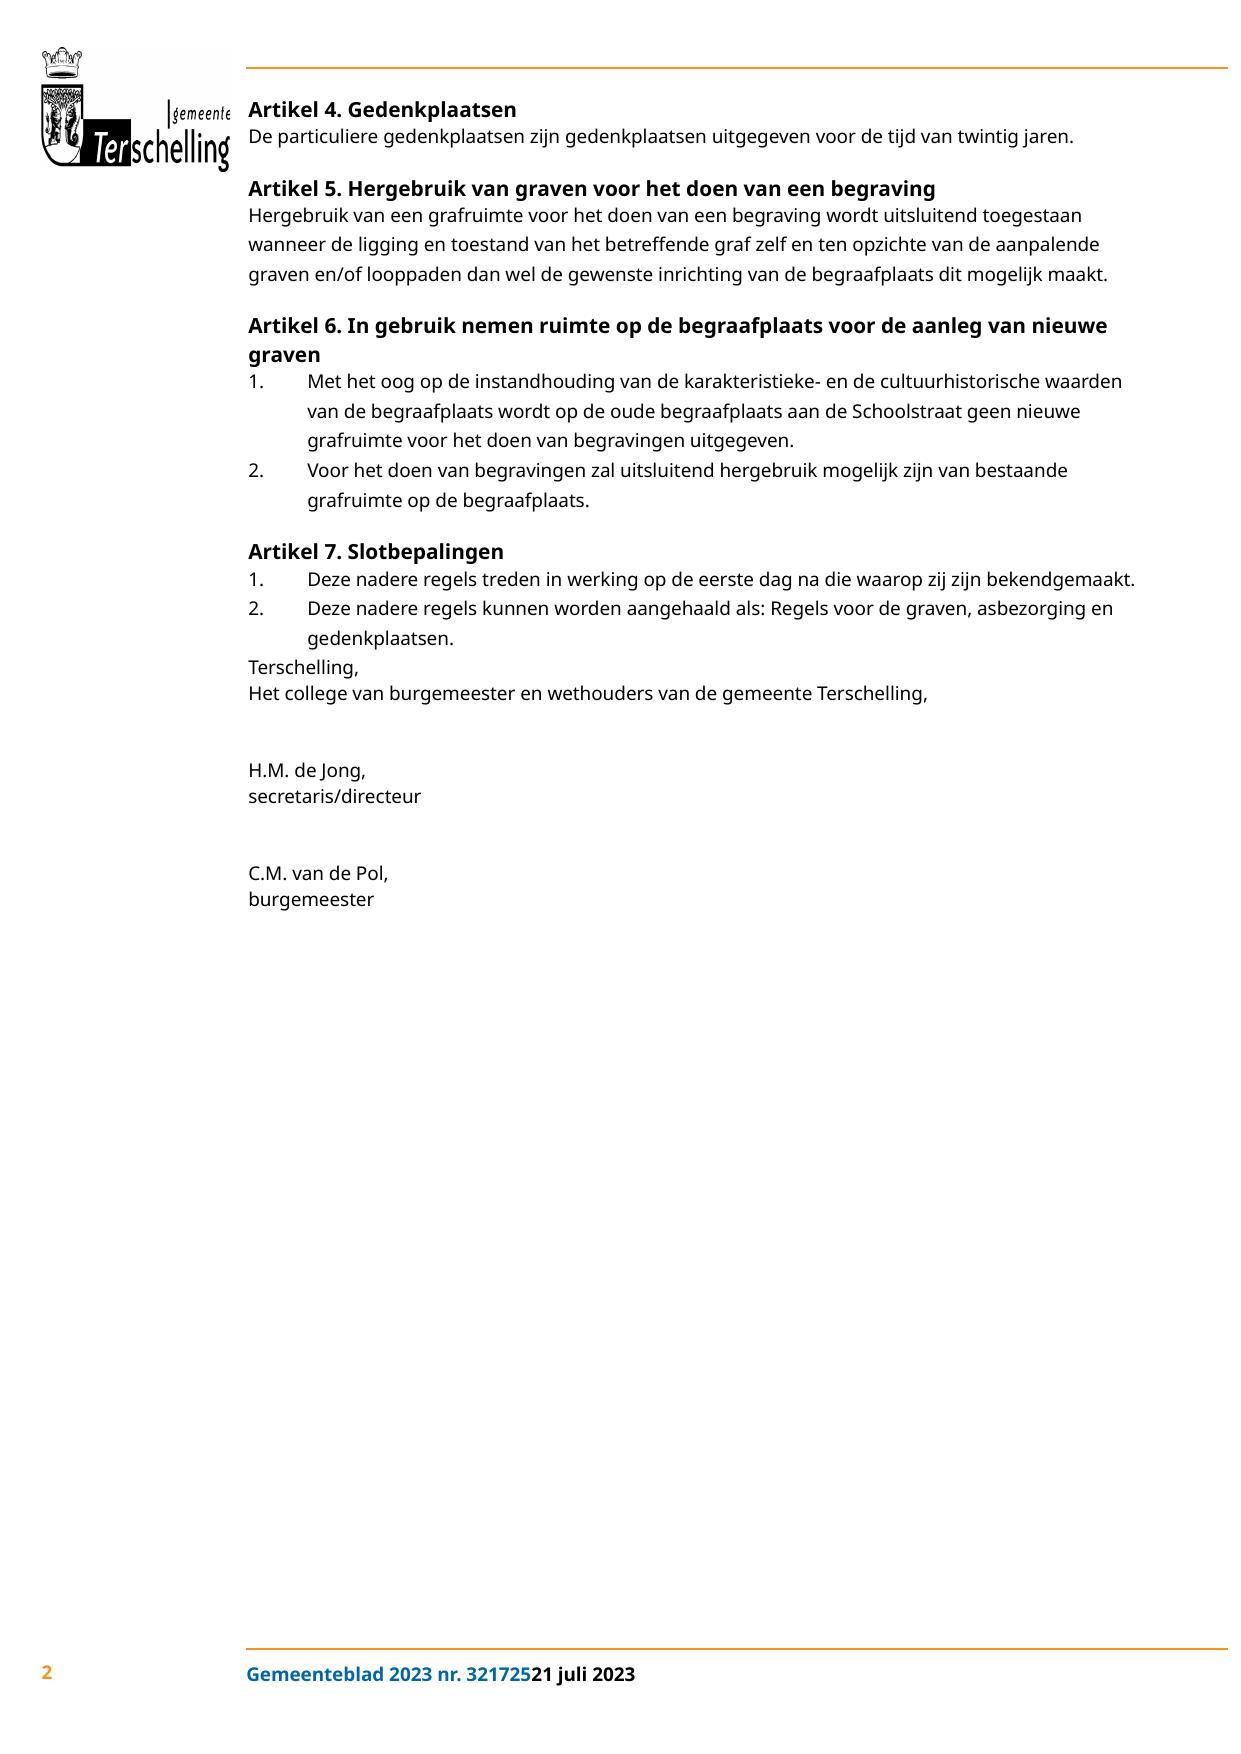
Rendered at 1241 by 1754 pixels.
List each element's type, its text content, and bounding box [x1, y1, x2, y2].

text Artikel 5. Hergebruik van graven voor het doen van een begraving [248, 174, 1152, 202]
list Met het oog op de instandhouding van de karakteristieke- en de cultuurhistorische waarden van de begraafplaats wordt op de oude begraafplaats aan de Schoolstraat geen nieuwe grafruimte voor het doen van begravingen uitgegeven. [248, 368, 1152, 453]
text Artikel 4. Gedenkplaatsen [248, 95, 1152, 123]
text Terschelling, [248, 654, 1152, 680]
text C.M. van de Pol, [248, 860, 1152, 886]
text De particuliere gedenkplaatsen zijn gedenkplaatsen uitgegeven voor de tijd van twintig jaren. [248, 123, 1152, 149]
text Artikel 7. Slotbepalingen [248, 537, 1152, 566]
text Het college van burgemeester en wethouders van de gemeente Terschelling, [248, 680, 1152, 706]
text secretaris/directeur [248, 783, 1152, 809]
text burgemeester [248, 886, 1152, 912]
text H.M. de Jong, [248, 757, 1152, 783]
list Voor het doen van begravingen zal uitsluitend hergebruik mogelijk zijn van bestaande grafruimte op de begraafplaats. [248, 457, 1152, 513]
list Deze nadere regels kunnen worden aangehaald als: Regels voor de graven, asbezorging en gedenkplaatsen. [248, 595, 1152, 651]
list Deze nadere regels treden in werking op de eerste dag na die waarop zij zijn bekendgemaakt. [248, 566, 1152, 591]
text Artikel 6. In gebruik nemen ruimte op de begraafplaats voor de aanleg van nieuwe graven [248, 312, 1152, 368]
picture [41, 47, 231, 172]
text Hergebruik van een grafruimte voor het doen van een begraving wordt uitsluitend toegestaan wanneer de ligging en toestand van het betreffende graf zelf en ten opzichte van de aanpalende graven en/of looppaden dan wel de gewenste inrichting van de begraafplaats dit mogelijk maakt. [248, 202, 1152, 287]
